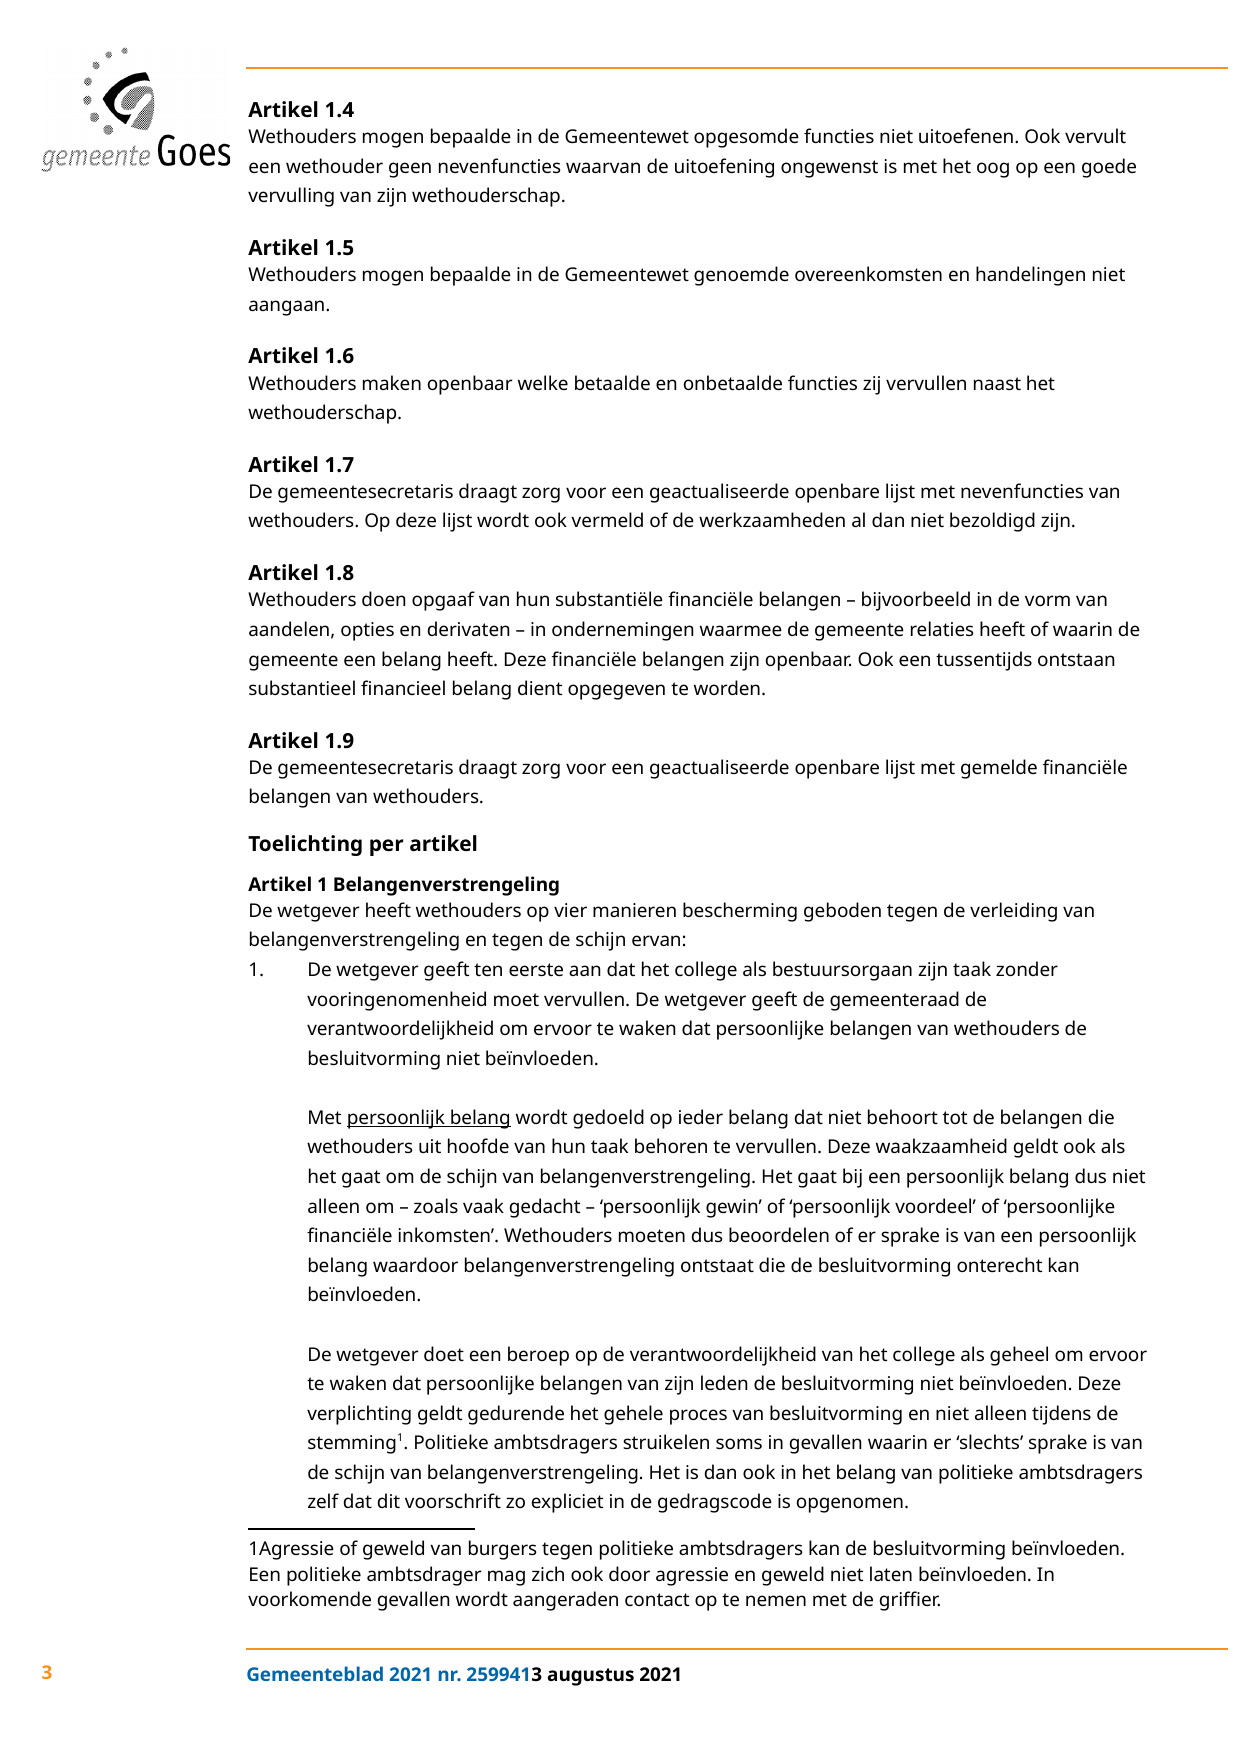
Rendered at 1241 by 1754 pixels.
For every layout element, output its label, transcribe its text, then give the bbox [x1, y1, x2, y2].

text Artikel 1 Belangenverstrengeling [248, 871, 1152, 897]
text Artikel 1.4 [248, 95, 1152, 123]
picture [41, 47, 231, 172]
text Wethouders maken openbaar welke betaalde en onbetaalde functies zij vervullen naast het wethouderschap. [248, 370, 1152, 425]
list Agressie of geweld van burgers tegen politieke ambtsdragers kan de besluitvorming beïnvloeden. Een politieke ambtsdrager mag zich ook door agressie en geweld niet laten beïnvloeden. In voorkomende gevallen wordt aangeraden contact op te nemen met de griffier. [248, 1535, 1152, 1612]
text Artikel 1.6 [248, 341, 1152, 370]
text Artikel 1.7 [248, 450, 1152, 478]
text Wethouders mogen bepaalde in de Gemeentewet genoemde overeenkomsten en handelingen niet aangaan. [248, 261, 1152, 317]
text Artikel 1.8 [248, 558, 1152, 587]
text Artikel 1.9 [248, 726, 1152, 754]
text Artikel 1.5 [248, 233, 1152, 261]
text Wethouders doen opgaaf van hun substantiële financiële belangen – bijvoorbeeld in de vorm van aandelen, opties en derivaten – in ondernemingen waarmee de gemeente relaties heeft of waarin de gemeente een belang heeft. Deze financiële belangen zijn openbaar. Ook een tussentijds ontstaan substantieel financieel belang dient opgegeven te worden. [248, 587, 1152, 701]
text De gemeentesecretaris draagt zorg voor een geactualiseerde openbare lijst met gemelde financiële belangen van wethouders. [248, 754, 1152, 809]
list De wetgever geeft ten eerste aan dat het college als bestuursorgaan zijn taak zonder vooringenomenheid moet vervullen. De wetgever geeft de gemeenteraad de verantwoordelijkheid om ervoor te waken dat persoonlijke belangen van wethouders de besluitvorming niet beïnvloeden. [248, 956, 1152, 1071]
text De wetgever heeft wethouders op vier manieren bescherming geboden tegen de verleiding van belangenverstrengeling en tegen de schijn ervan: [248, 897, 1152, 952]
text Wethouders mogen bepaalde in de Gemeentewet opgesomde functies niet uitoefenen. Ook vervult een wethouder geen nevenfuncties waarvan de uitoefening ongewenst is met het oog op een goede vervulling van zijn wethouderschap. [248, 123, 1152, 208]
text Toelichting per artikel [248, 829, 1152, 858]
text De gemeentesecretaris draagt zorg voor een geactualiseerde openbare lijst met nevenfuncties van wethouders. Op deze lijst wordt ook vermeld of de werkzaamheden al dan niet bezoldigd zijn. [248, 478, 1152, 533]
list Met persoonlijk belang wordt gedoeld op ieder belang dat niet behoort tot de belangen die wethouders uit hoofde van hun taak behoren te vervullen. Deze waakzaamheid geldt ook als het gaat om de schijn van belangenverstrengeling. Het gaat bij een persoonlijk belang dus niet alleen om – zoals vaak gedacht – ‘persoonlijk gewin’ of ‘persoonlijk voordeel’ of ‘persoonlijke financiële inkomsten’. Wethouders moeten dus beoordelen of er sprake is van een persoonlijk belang waardoor belangenverstrengeling ontstaat die de besluitvorming onterecht kan beïnvloeden. [248, 1104, 1152, 1307]
list De wetgever doet een beroep op de verantwoordelijkheid van het college als geheel om ervoor te waken dat persoonlijke belangen van zijn leden de besluitvorming niet beïnvloeden. Deze verplichting geldt gedurende het gehele proces van besluitvorming en niet alleen tijdens de stemming. Politieke ambtsdragers struikelen soms in gevallen waarin er ‘slechts’ sprake is van de schijn van belangenverstrengeling. Het is dan ook in het belang van politieke ambtsdragers zelf dat dit voorschrift zo expliciet in de gedragscode is opgenomen. [248, 1341, 1152, 1514]
